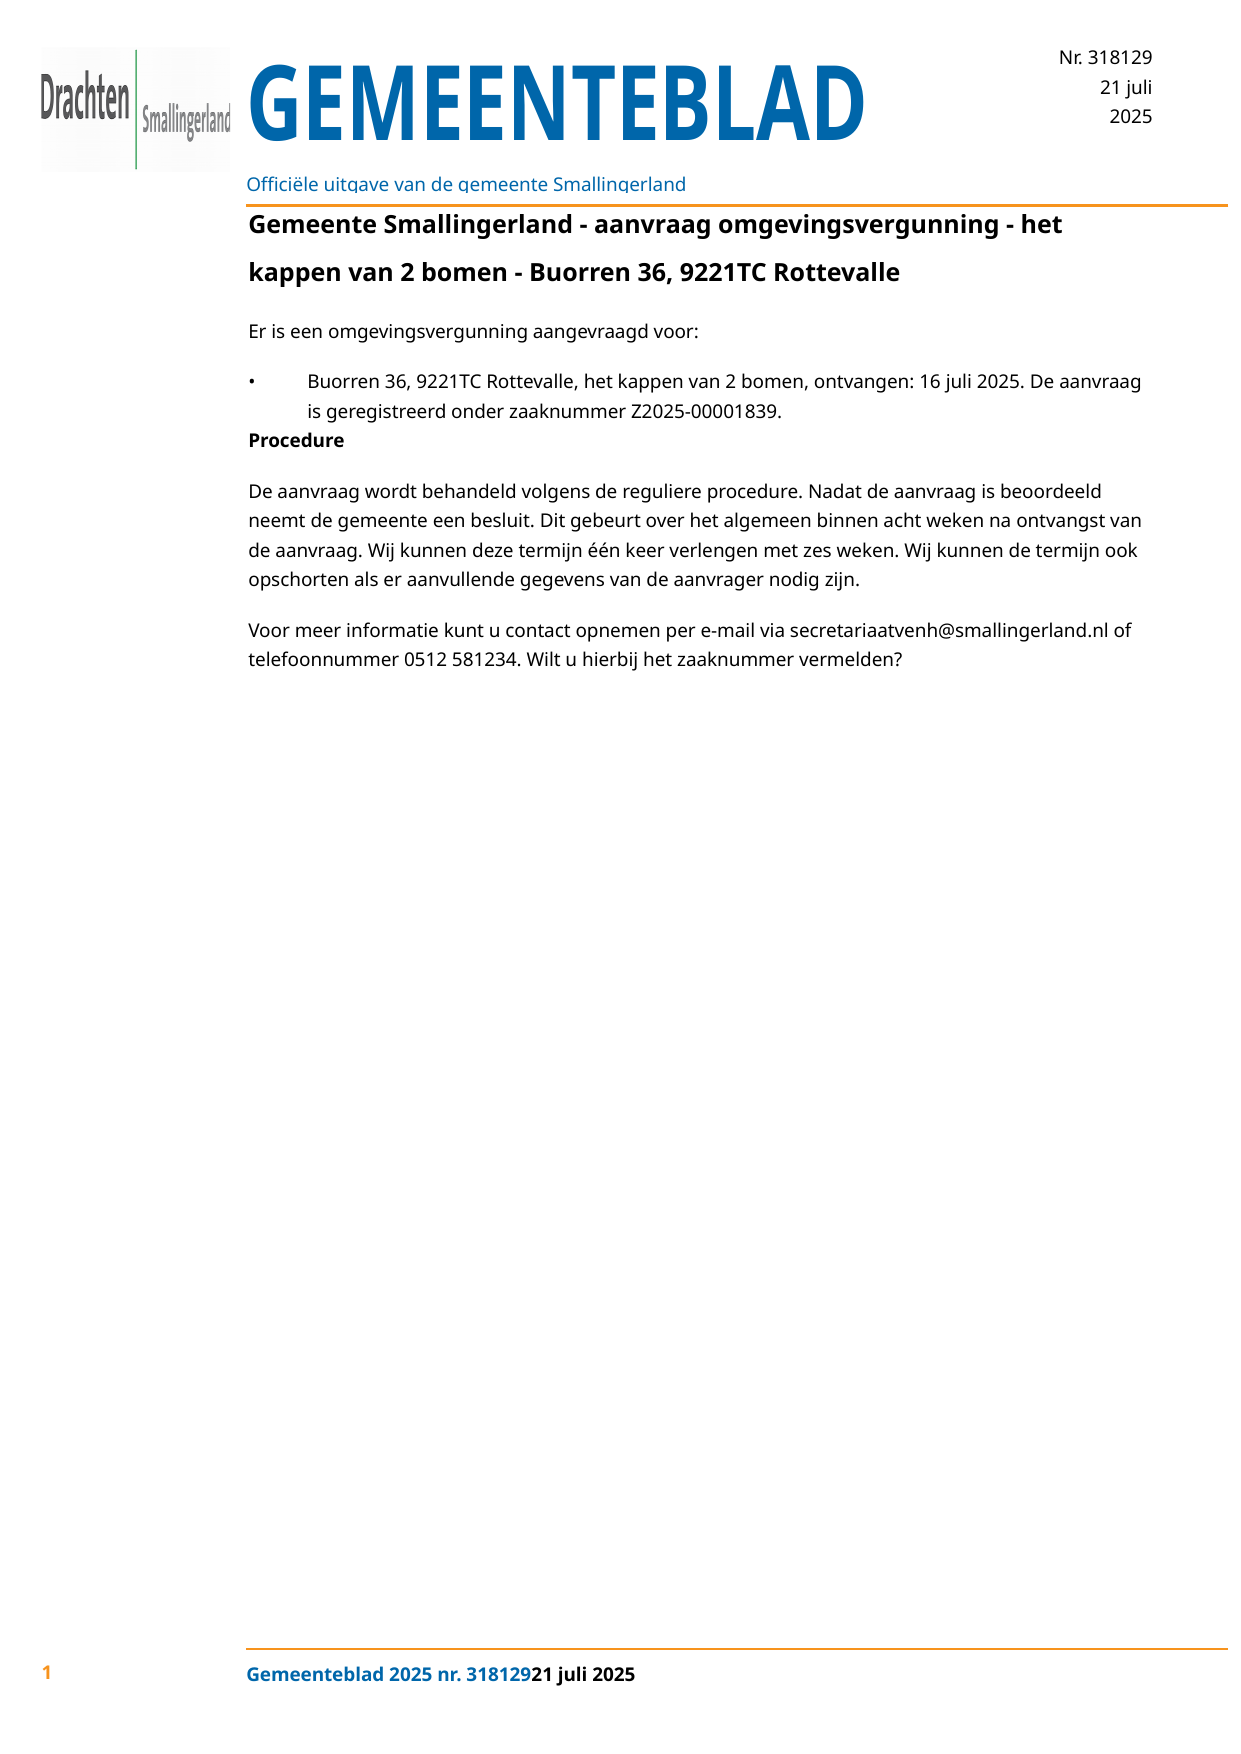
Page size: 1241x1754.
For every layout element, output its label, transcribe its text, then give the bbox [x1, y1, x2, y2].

picture [41, 47, 231, 172]
text Er is een omgevingsvergunning aangevraagd voor: [248, 318, 1152, 344]
text De aanvraag wordt behandeld volgens de reguliere procedure. Nadat de aanvraag is beoordeeld neemt de gemeente een besluit. Dit gebeurt over het algemeen binnen acht weken na ontvangst van de aanvraag. Wij kunnen deze termijn één keer verlengen met zes weken. Wij kunnen de termijn ook opschorten als er aanvullende gegevens van de aanvrager nodig zijn. [248, 478, 1152, 592]
list Buorren 36, 9221TC Rottevalle, het kappen van 2 bomen, ontvangen: 16 juli 2025. De aanvraag is geregistreerd onder zaaknummer Z2025-00001839. [248, 368, 1152, 424]
text Procedure [248, 427, 1152, 453]
text Gemeente Smallingerland - aanvraag omgevingsvergunning - het kappen van 2 bomen - Buorren 36, 9221TC Rottevalle [248, 207, 1152, 288]
text Voor meer informatie kunt u contact opnemen per e-mail via secretariaatvenh@smallingerland.nl of telefoonnummer 0512 581234. Wilt u hierbij het zaaknummer vermelden? [248, 617, 1152, 672]
